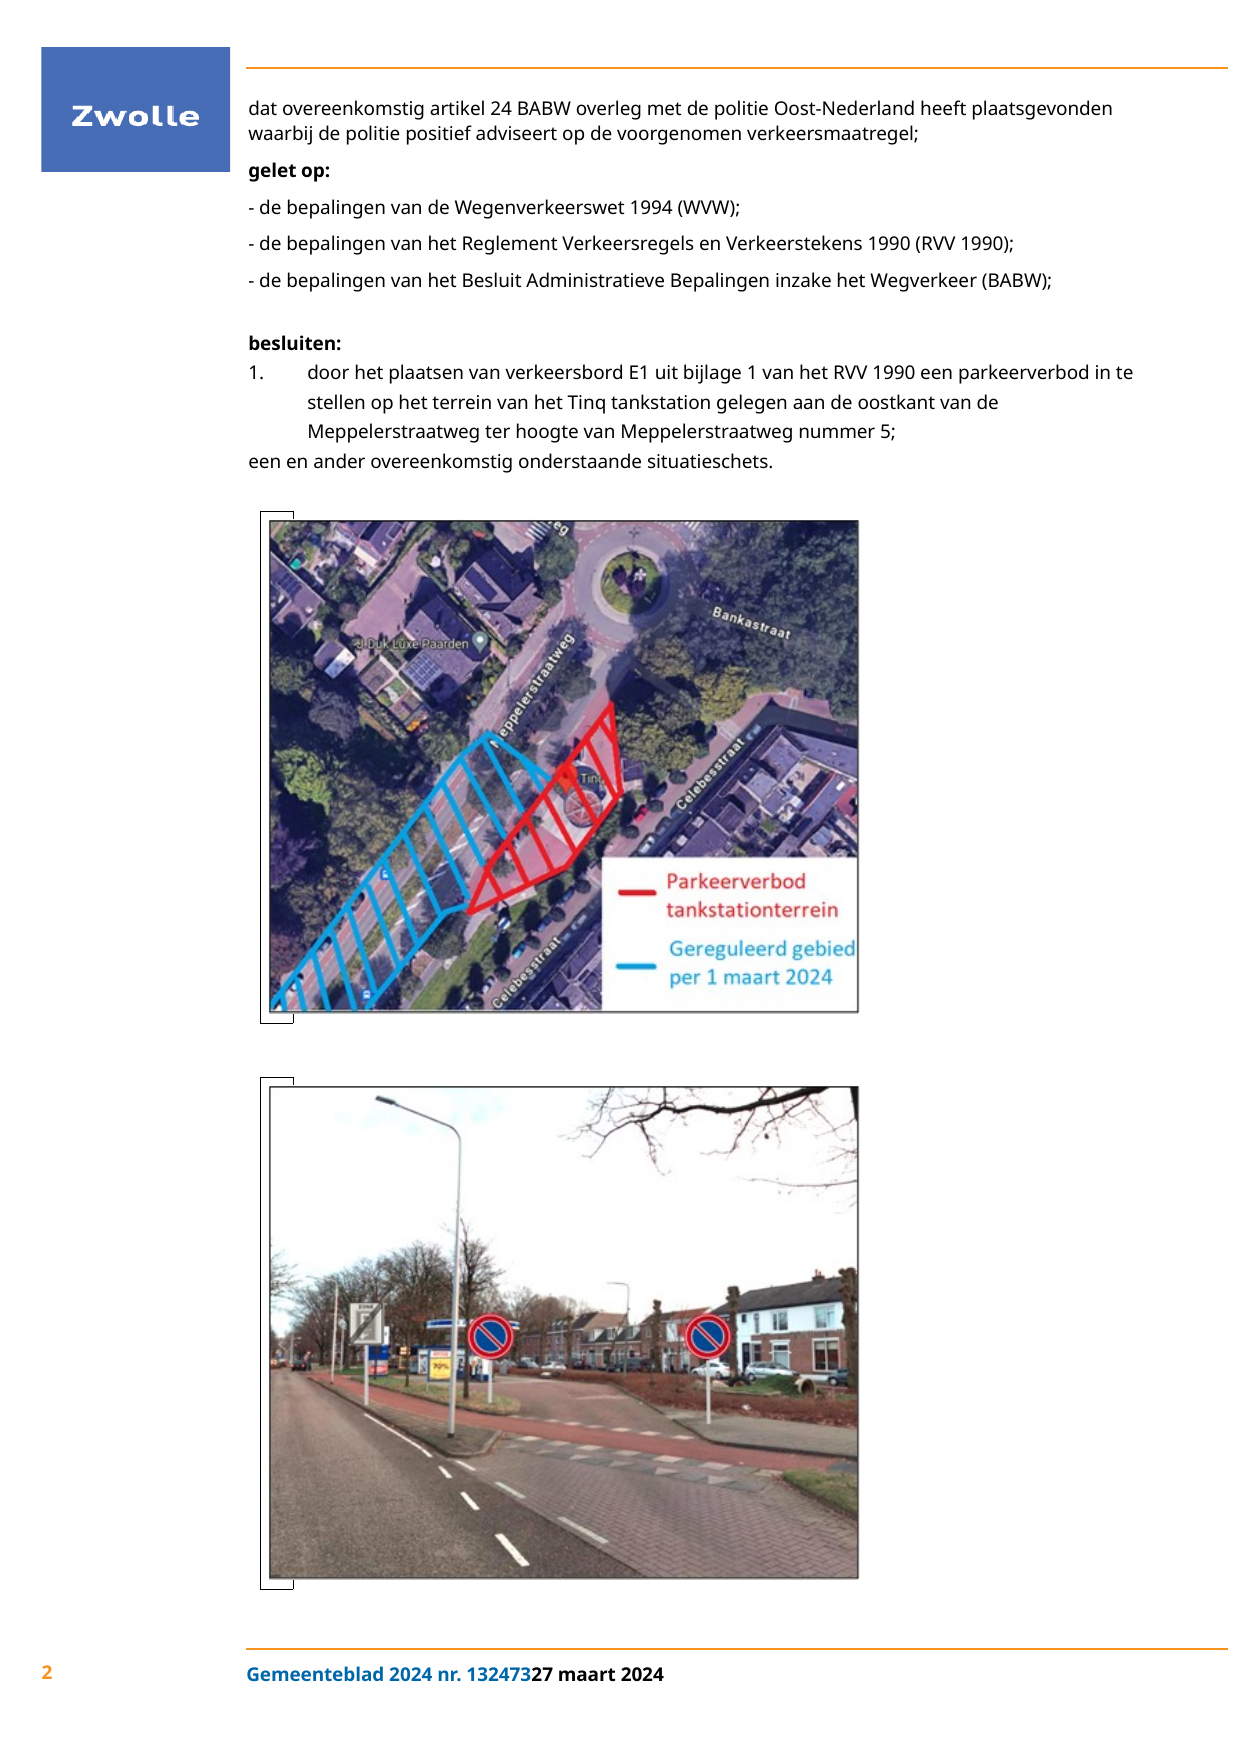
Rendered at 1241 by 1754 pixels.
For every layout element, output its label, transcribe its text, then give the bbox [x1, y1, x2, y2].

text besluiten: [248, 330, 1152, 356]
list door het plaatsen van verkeersbord E1 uit bijlage 1 van het RVV 1990 een parkeerverbod in te stellen op het terrein van het Tinq tankstation gelegen aan de oostkant van de Meppelerstraatweg ter hoogte van Meppelerstraatweg nummer 5; [248, 359, 1152, 444]
text - de bepalingen van het Besluit Administratieve Bepalingen inzake het Wegverkeer (BABW); [248, 267, 1152, 293]
text - de bepalingen van het Reglement Verkeersregels en Verkeerstekens 1990 (RVV 1990); [248, 231, 1152, 256]
text - de bepalingen van de Wegenverkeerswet 1994 (WVW); [248, 194, 1152, 219]
picture [268, 1085, 860, 1580]
text gelet op: [248, 157, 1152, 183]
picture [268, 519, 860, 1014]
picture [41, 47, 231, 172]
text dat overeenkomstig artikel 24 BABW overleg met de politie Oost-Nederland heeft plaatsgevonden waarbij de politie positief adviseert op de voorgenomen verkeersmaatregel; [248, 95, 1152, 146]
text een en ander overeenkomstig onderstaande situatieschets. [248, 448, 1152, 474]
